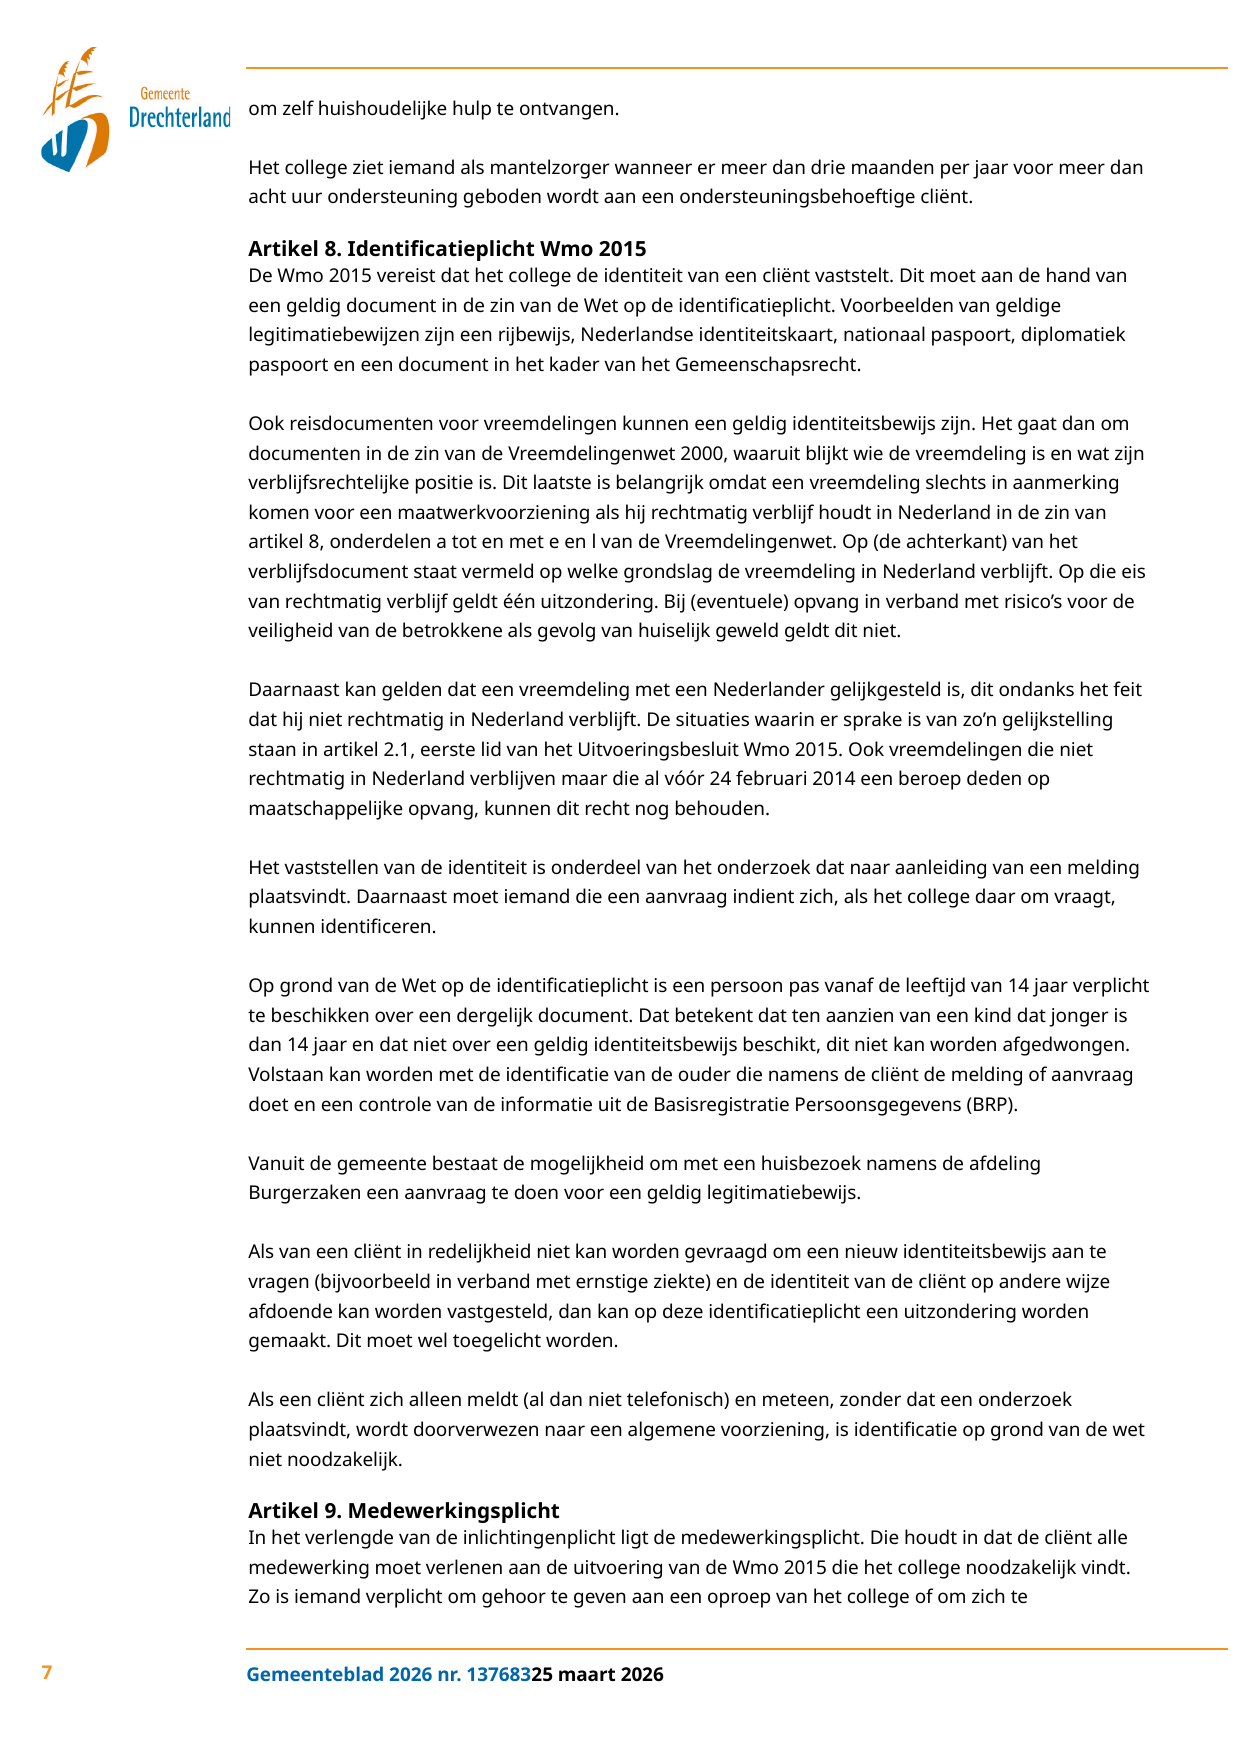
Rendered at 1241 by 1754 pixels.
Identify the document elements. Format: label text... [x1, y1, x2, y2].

text Als van een cliënt in redelijkheid niet kan worden gevraagd om een nieuw identiteitsbewijs aan te vragen (bijvoorbeeld in verband met ernstige ziekte) en de identiteit van de cliënt op andere wijze afdoende kan worden vastgesteld, dan kan op deze identificatieplicht een uitzondering worden gemaakt. Dit moet wel toegelicht worden. [248, 1239, 1152, 1353]
picture [41, 158, 64, 172]
text Het college ziet iemand als mantelzorger wanneer er meer dan drie maanden per jaar voor meer dan acht uur ondersteuning geboden wordt aan een ondersteuningsbehoeftige cliënt. [248, 154, 1152, 209]
text Ook reisdocumenten voor vreemdelingen kunnen een geldig identiteitsbewijs zijn. Het gaat dan om documenten in de zin van de Vreemdelingenwet 2000, waaruit blijkt wie de vreemdeling is en wat zijn verblijfsrechtelijke positie is. Dit laatste is belangrijk omdat een vreemdeling slechts in aanmerking komen voor een maatwerkvoorziening als hij rechtmatig verblijf houdt in Nederland in de zin van artikel 8, onderdelen a tot en met e en l van de Vreemdelingenwet. Op (de achterkant) van het verblijfsdocument staat vermeld op welke grondslag de vreemdeling in Nederland verblijft. Op die eis van rechtmatig verblijf geldt één uitzondering. Bij (eventuele) opvang in verband met risico’s voor de veiligheid van de betrokkene als gevolg van huiselijk geweld geldt dit niet. [248, 410, 1152, 643]
text Daarnaast kan gelden dat een vreemdeling met een Nederlander gelijkgesteld is, dit ondanks het feit dat hij niet rechtmatig in Nederland verblijft. De situaties waarin er sprake is van zo’n gelijkstelling staan in artikel 2.1, eerste lid van het Uitvoeringsbesluit Wmo 2015. Ook vreemdelingen die niet rechtmatig in Nederland verblijven maar die al vóór 24 februari 2014 een beroep deden op maatschappelijke opvang, kunnen dit recht nog behouden. [248, 677, 1152, 821]
text Als een cliënt zich alleen meldt (al dan niet telefonisch) en meteen, zonder dat een onderzoek plaatsvindt, wordt doorverwezen naar een algemene voorziening, is identificatie op grond van de wet niet noodzakelijk. [248, 1387, 1152, 1471]
text om zelf huishoudelijke hulp te ontvangen. [248, 95, 1152, 121]
text Artikel 8. Identificatieplicht Wmo 2015 [248, 234, 1152, 262]
text Het vaststellen van de identiteit is onderdeel van het onderzoek dat naar aanleiding van een melding plaatsvindt. Daarnaast moet iemand die een aanvraag indient zich, als het college daar om vraagt, kunnen identificeren. [248, 854, 1152, 939]
text Vanuit de gemeente bestaat de mogelijkheid om met een huisbezoek namens de afdeling Burgerzaken een aanvraag te doen voor een geldig legitimatiebewijs. [248, 1150, 1152, 1205]
text Artikel 9. Medewerkingsplicht [248, 1496, 1152, 1524]
text Op grond van de Wet op de identificatieplicht is een persoon pas vanaf de leeftijd van 14 jaar verplicht te beschikken over een dergelijk document. Dat betekent dat ten aanzien van een kind dat jonger is dan 14 jaar en dat niet over een geldig identiteitsbewijs beschikt, dit niet kan worden afgedwongen. Volstaan kan worden met de identificatie van de ouder die namens de cliënt de melding of aanvraag doet en een controle van de informatie uit de Basisregistratie Persoonsgegevens (BRP). [248, 972, 1152, 1116]
picture [41, 47, 231, 172]
text De Wmo 2015 vereist dat het college de identiteit van een cliënt vaststelt. Dit moet aan de hand van een geldig document in de zin van de Wet op de identificatieplicht. Voorbeelden van geldige legitimatiebewijzen zijn een rijbewijs, Nederlandse identiteitskaart, nationaal paspoort, diplomatiek paspoort en een document in het kader van het Gemeenschapsrecht. [248, 262, 1152, 377]
text In het verlengde van de inlichtingenplicht ligt de medewerkingsplicht. Die houdt in dat de cliënt alle medewerking moet verlenen aan de uitvoering van de Wmo 2015 die het college noodzakelijk vindt. Zo is iemand verplicht om gehoor te geven aan een oproep van het college of om zich te [248, 1524, 1152, 1609]
picture [226, 115, 231, 124]
